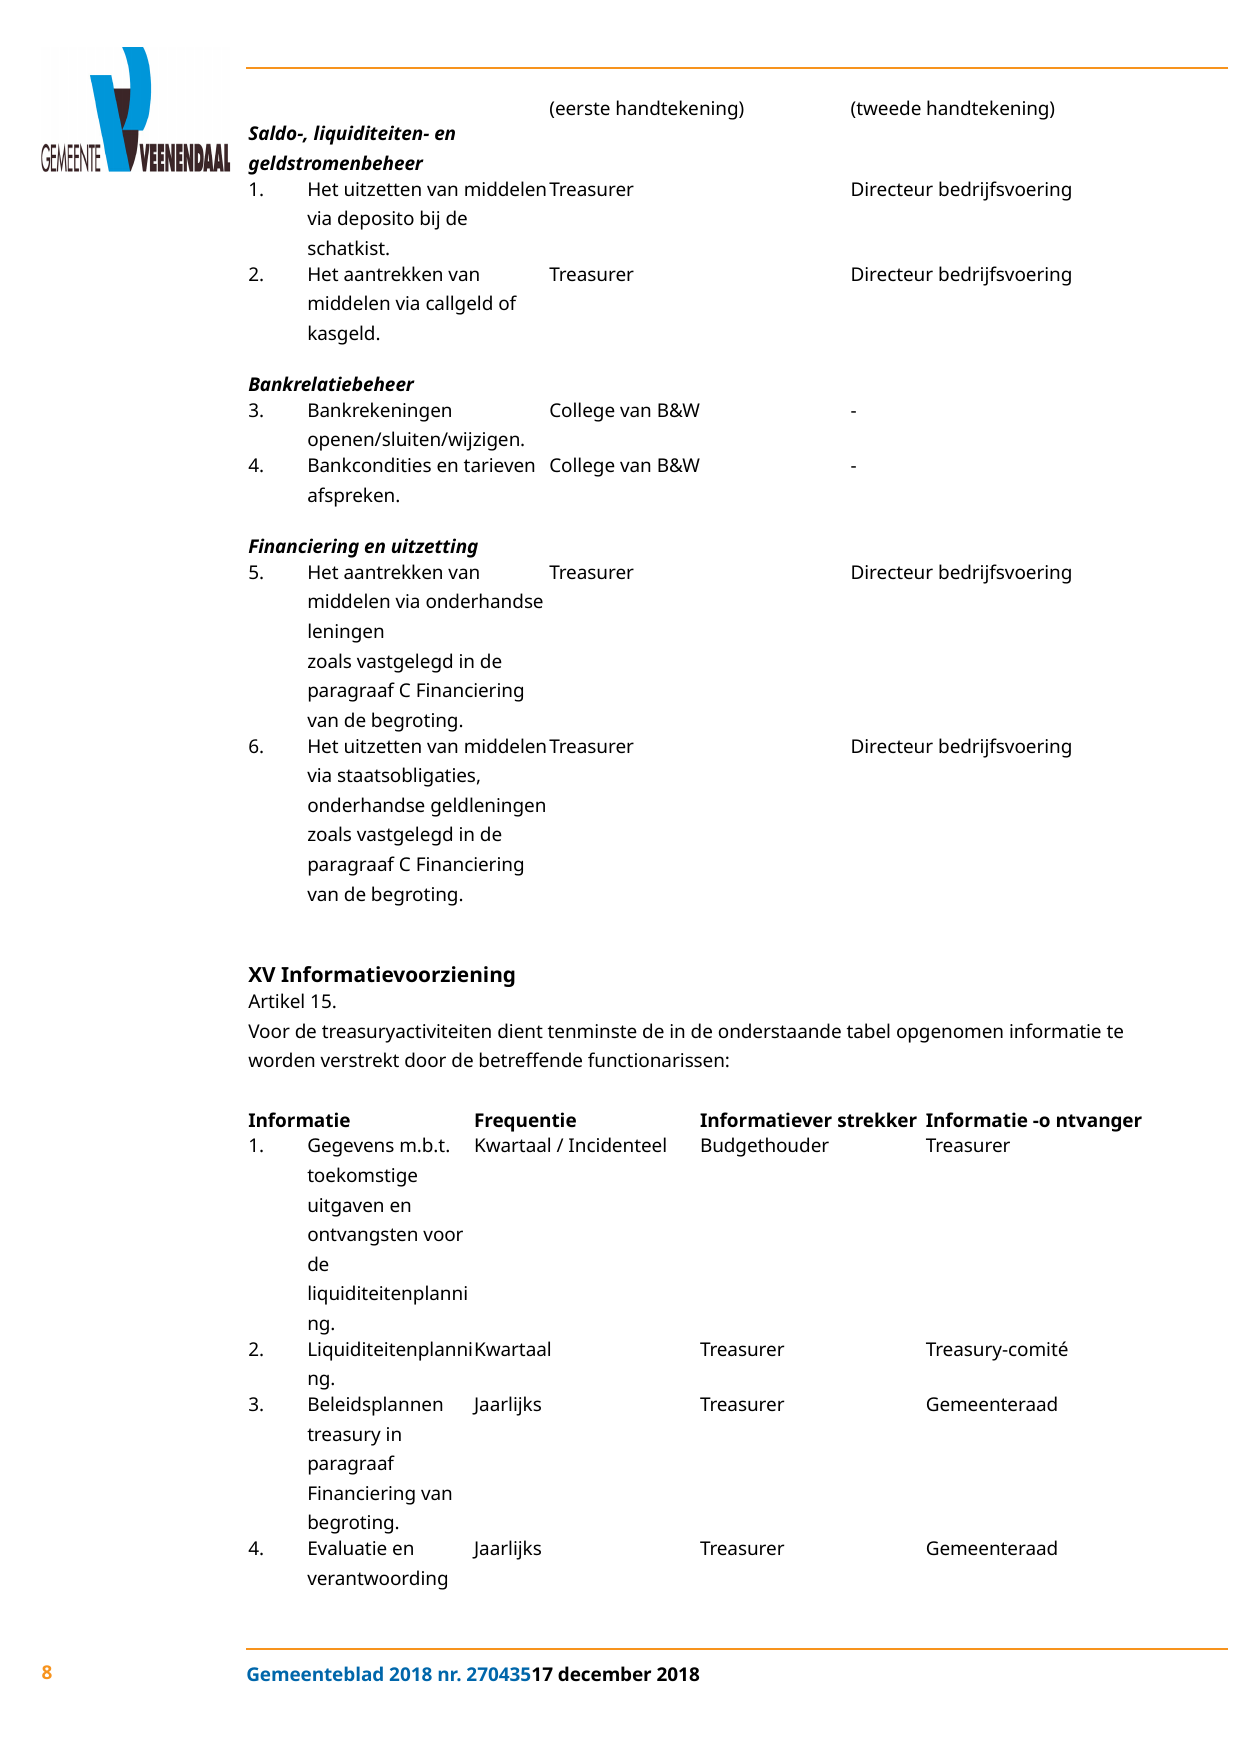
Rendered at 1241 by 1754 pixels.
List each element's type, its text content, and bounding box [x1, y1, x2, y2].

table_cell Liquiditeitenplanning. [248, 1336, 474, 1391]
table_cell Beleidsplannen treasury in paragraaf Financiering van begroting. [248, 1391, 474, 1535]
table_cell [850, 508, 1152, 533]
table_cell Treasurer [700, 1535, 926, 1591]
table_cell Directeur bedrijfsvoering [850, 559, 1152, 733]
table_cell Bankcondities en tarieven afspreken. [248, 453, 549, 508]
table_cell Budgethouder [700, 1133, 926, 1336]
table_cell Het aantrekken van middelen via onderhandse leningen zoals vastgelegd in de paragraaf C Financiering van de begroting. [248, 559, 549, 733]
table_cell [850, 121, 1152, 176]
picture [41, 47, 130, 172]
table_cell Saldo-, liquiditeiten- en geldstromenbeheer [248, 121, 549, 176]
table_cell Treasurer [549, 559, 850, 733]
table_cell Treasurer [700, 1336, 926, 1391]
table_cell Directeur bedrijfsvoering [850, 261, 1152, 346]
table_cell [549, 371, 850, 397]
table_header (tweede handtekening) [850, 95, 1152, 121]
table_cell Directeur bedrijfsvoering [850, 176, 1152, 261]
text Voor de treasuryactiviteiten dient tenminste de in de onderstaande tabel opgenomen informatie te worden verstrekt door de betreffende functionarissen: [248, 1018, 1152, 1073]
table_cell Treasury-comité [926, 1336, 1152, 1391]
table_cell College van B&W [549, 397, 850, 452]
table_cell [248, 346, 549, 371]
table_cell [549, 508, 850, 533]
table_header Informatie -o ntvanger [926, 1107, 1152, 1133]
table_cell [549, 534, 850, 559]
table_cell Bankrelatiebeheer [248, 371, 549, 397]
picture [123, 47, 231, 172]
table_cell Jaarlijks [474, 1535, 700, 1591]
table_cell Evaluatie en verantwoording [248, 1535, 474, 1591]
table_cell Het uitzetten van middelen via deposito bij de schatkist. [248, 176, 549, 261]
table_cell Treasurer [549, 176, 850, 261]
text Artikel 15. [248, 988, 1152, 1014]
table_cell Gegevens m.b.t. toekomstige uitgaven en ontvangsten voor de liquiditeitenplanning. [248, 1133, 474, 1336]
table_header Frequentie [474, 1107, 700, 1133]
table_cell [850, 371, 1152, 397]
table_cell [549, 121, 850, 176]
table_cell - [850, 453, 1152, 508]
table_cell Jaarlijks [474, 1391, 700, 1535]
table_cell Kwartaal [474, 1336, 700, 1391]
text XV Informatievoorziening [248, 960, 1152, 988]
table_cell [850, 346, 1152, 371]
table_cell Financiering en uitzetting [248, 534, 549, 559]
table_header [248, 95, 549, 121]
table_cell Het aantrekken van middelen via callgeld of kasgeld. [248, 261, 549, 346]
table_header (eerste handtekening) [549, 95, 850, 121]
table_cell Treasurer [549, 733, 850, 906]
table_cell Treasurer [926, 1133, 1152, 1336]
table_cell Treasurer [700, 1391, 926, 1535]
table_cell Gemeenteraad [926, 1535, 1152, 1591]
table_cell Kwartaal / Incidenteel [474, 1133, 700, 1336]
table_cell Gemeenteraad [926, 1391, 1152, 1535]
table_cell [850, 534, 1152, 559]
table_cell [549, 346, 850, 371]
table_cell Directeur bedrijfsvoering [850, 733, 1152, 906]
table_cell - [850, 397, 1152, 452]
table_cell College van B&W [549, 453, 850, 508]
table_cell Treasurer [549, 261, 850, 346]
table_cell [248, 508, 549, 533]
table_header Informatiever strekker [700, 1107, 926, 1133]
table_cell Bankrekeningen openen/sluiten/wijzigen. [248, 397, 549, 452]
table_cell Het uitzetten van middelen via staatsobligaties, onderhandse geldleningen zoals vastgelegd in de paragraaf C Financiering van de begroting. [248, 733, 549, 906]
table_header Informatie [248, 1107, 474, 1133]
